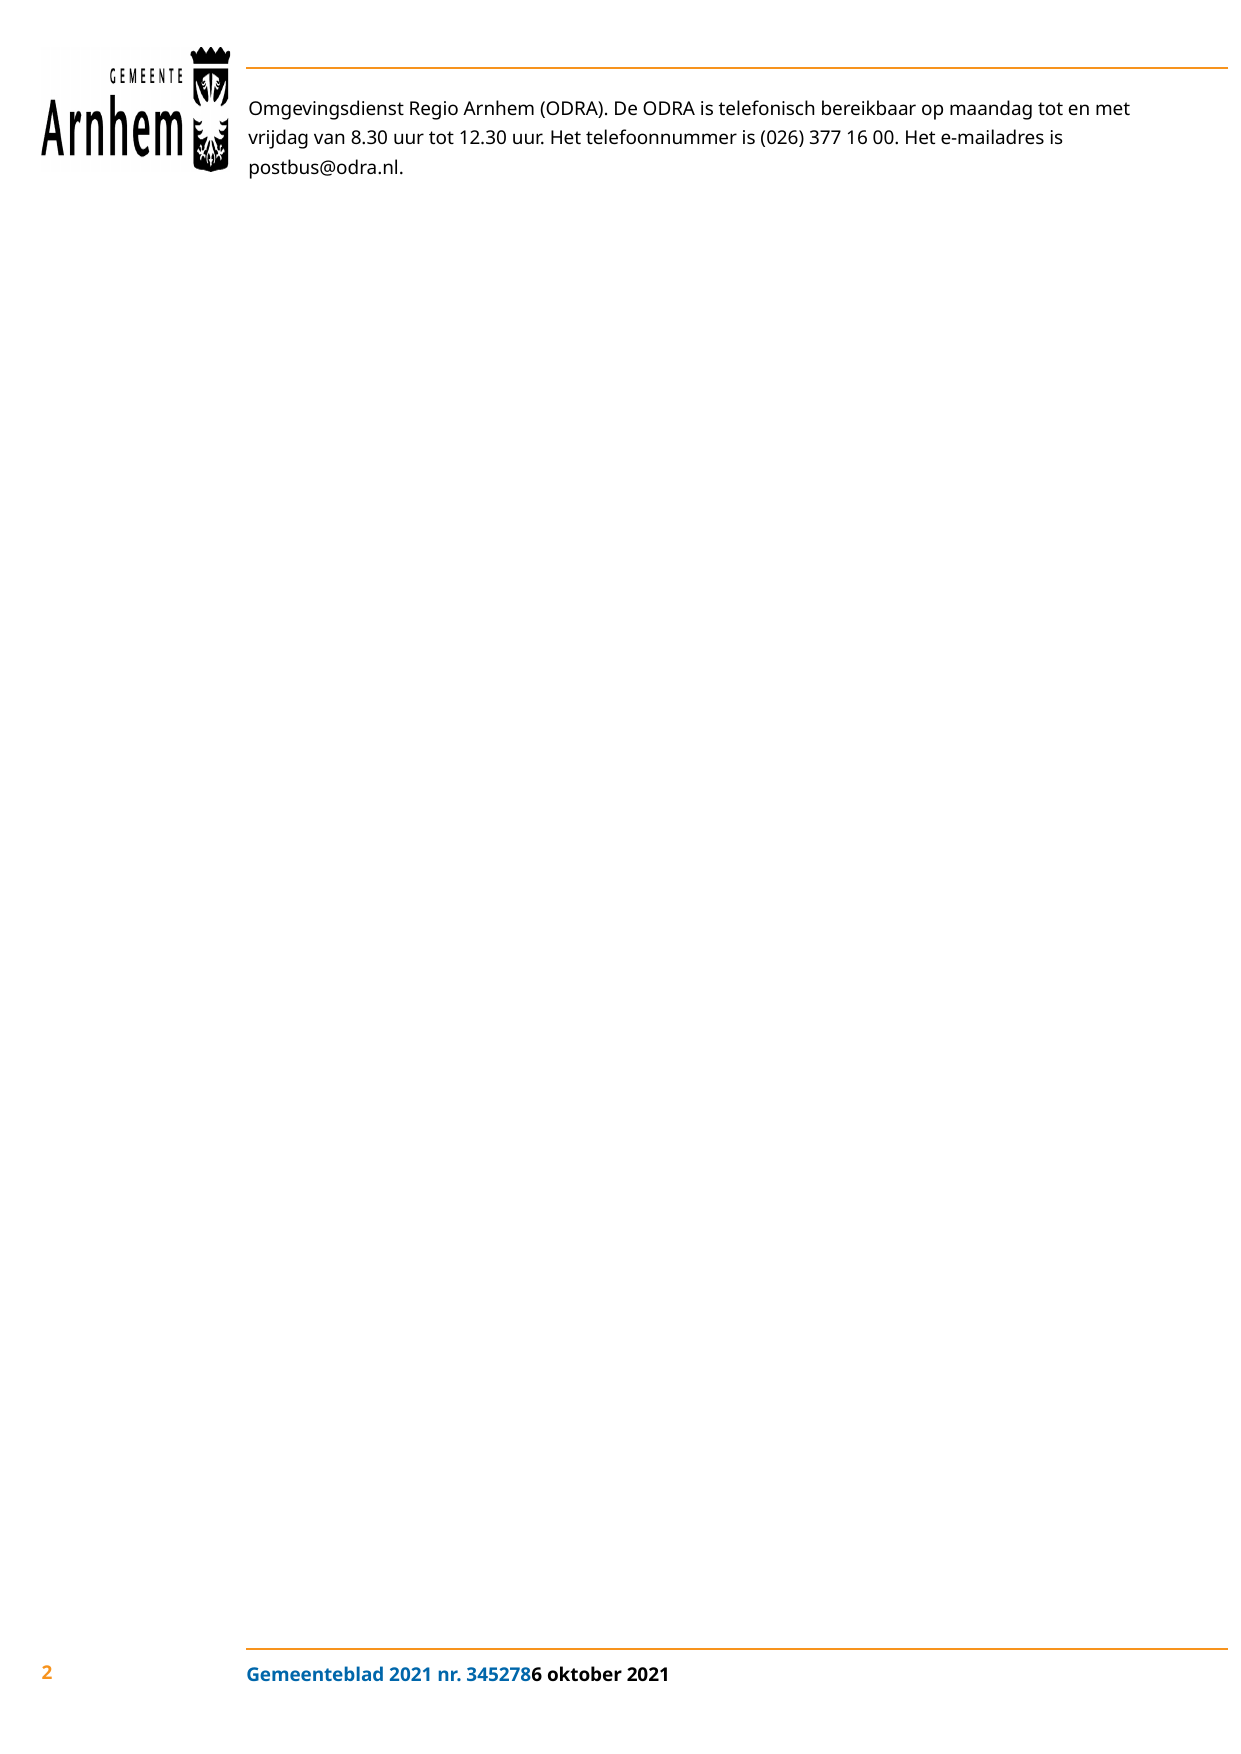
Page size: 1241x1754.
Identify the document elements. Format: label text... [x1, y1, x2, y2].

text Omgevingsdienst Regio Arnhem (ODRA). De ODRA is telefonisch bereikbaar op maandag tot en met vrijdag van 8.30 uur tot 12.30 uur. Het telefoonnummer is (026) 377 16 00. Het e-mailadres is postbus@odra.nl. [248, 95, 1152, 180]
picture [41, 47, 231, 172]
